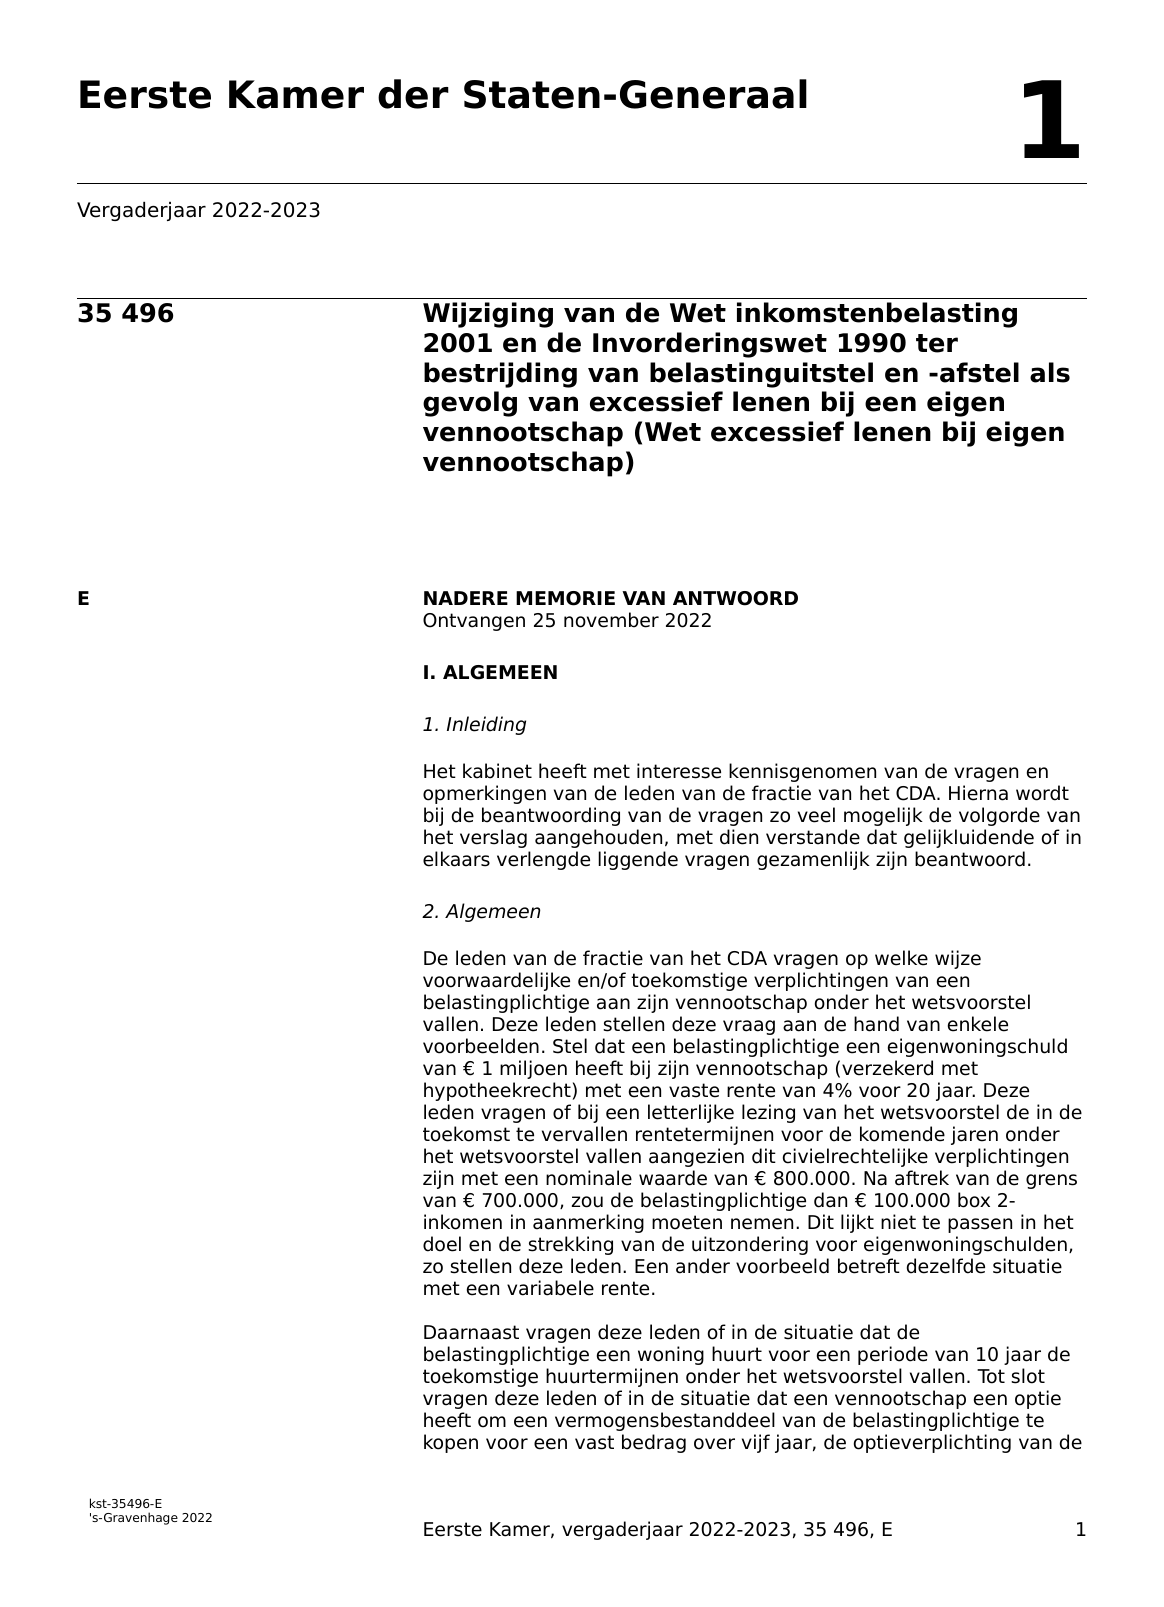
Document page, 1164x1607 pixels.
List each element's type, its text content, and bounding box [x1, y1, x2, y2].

table_cell Vergaderjaar 2022-2023 [77, 184, 1087, 298]
table_header Eerste Kamer der Staten-Generaal [77, 59, 886, 183]
text De leden van de fractie van het CDA vragen op welke wijze voorwaardelijke en/of toekomstige verplichtingen van een belastingplichtige aan zijn vennootschap onder het wetsvoorstel vallen. Deze leden stellen deze vraag aan de hand van enkele voorbeelden. Stel dat een belastingplichtige een eigenwoningschuld van € 1 miljoen heeft bij zijn vennootschap (verzekerd met hypotheekrecht) met een vaste rente van 4% voor 20 jaar. Deze leden vragen of bij een letterlijke lezing van het wetsvoorstel de in de toekomst te vervallen rentetermijnen voor de komende jaren onder het wetsvoorstel vallen aangezien dit civielrechtelijke verplichtingen zijn met een nominale waarde van € 800.000. Na aftrek van de grens van € 700.000, zou de belastingplichtige dan € 100.000 box 2-inkomen in aanmerking moeten nemen. Dit lijkt niet te passen in het doel en de strekking van de uitzondering voor eigenwoningschulden, zo stellen deze leden. Een ander voorbeeld betreft dezelfde situatie met een variabele rente. [422, 948, 1087, 1299]
text Daarnaast vragen deze leden of in de situatie dat de belastingplichtige een woning huurt voor een periode van 10 jaar de toekomstige huurtermijnen onder het wetsvoorstel vallen. Tot slot vragen deze leden of in de situatie dat een vennootschap een optie heeft om een vermogensbestanddeel van de belastingplichtige te kopen voor een vast bedrag over vijf jaar, de optieverplichting van de [422, 1322, 1087, 1454]
subtitle 2. Algemeen [422, 901, 1087, 923]
subtitle E NADERE MEMORIE VAN ANTWOORD [77, 588, 1087, 610]
subtitle I. ALGEMEEN [422, 662, 1087, 684]
subtitle 35 496 Wijziging van de Wet inkomstenbelasting 2001 en de Invorderingswet 1990 ter bestrijding van belastinguitstel en -afstel als gevolg van excessief lenen bij een eigen vennootschap (Wet excessief lenen bij eigen vennootschap) [77, 299, 1087, 477]
text kst-35496-E [88, 1497, 323, 1511]
text Ontvangen 25 november 2022 [422, 610, 1087, 632]
text Het kabinet heeft met interesse kennisgenomen van de vragen en opmerkingen van de leden van de fractie van het CDA. Hierna wordt bij de beantwoording van de vragen zo veel mogelijk de volgorde van het verslag aangehouden, met dien verstande dat gelijkluidende of in elkaars verlengde liggende vragen gezamenlijk zijn beantwoord. [422, 761, 1087, 871]
subtitle 1. Inleiding [422, 714, 1087, 736]
text 's-Gravenhage 2022 [88, 1511, 323, 1525]
table_header 1 [886, 59, 1087, 183]
